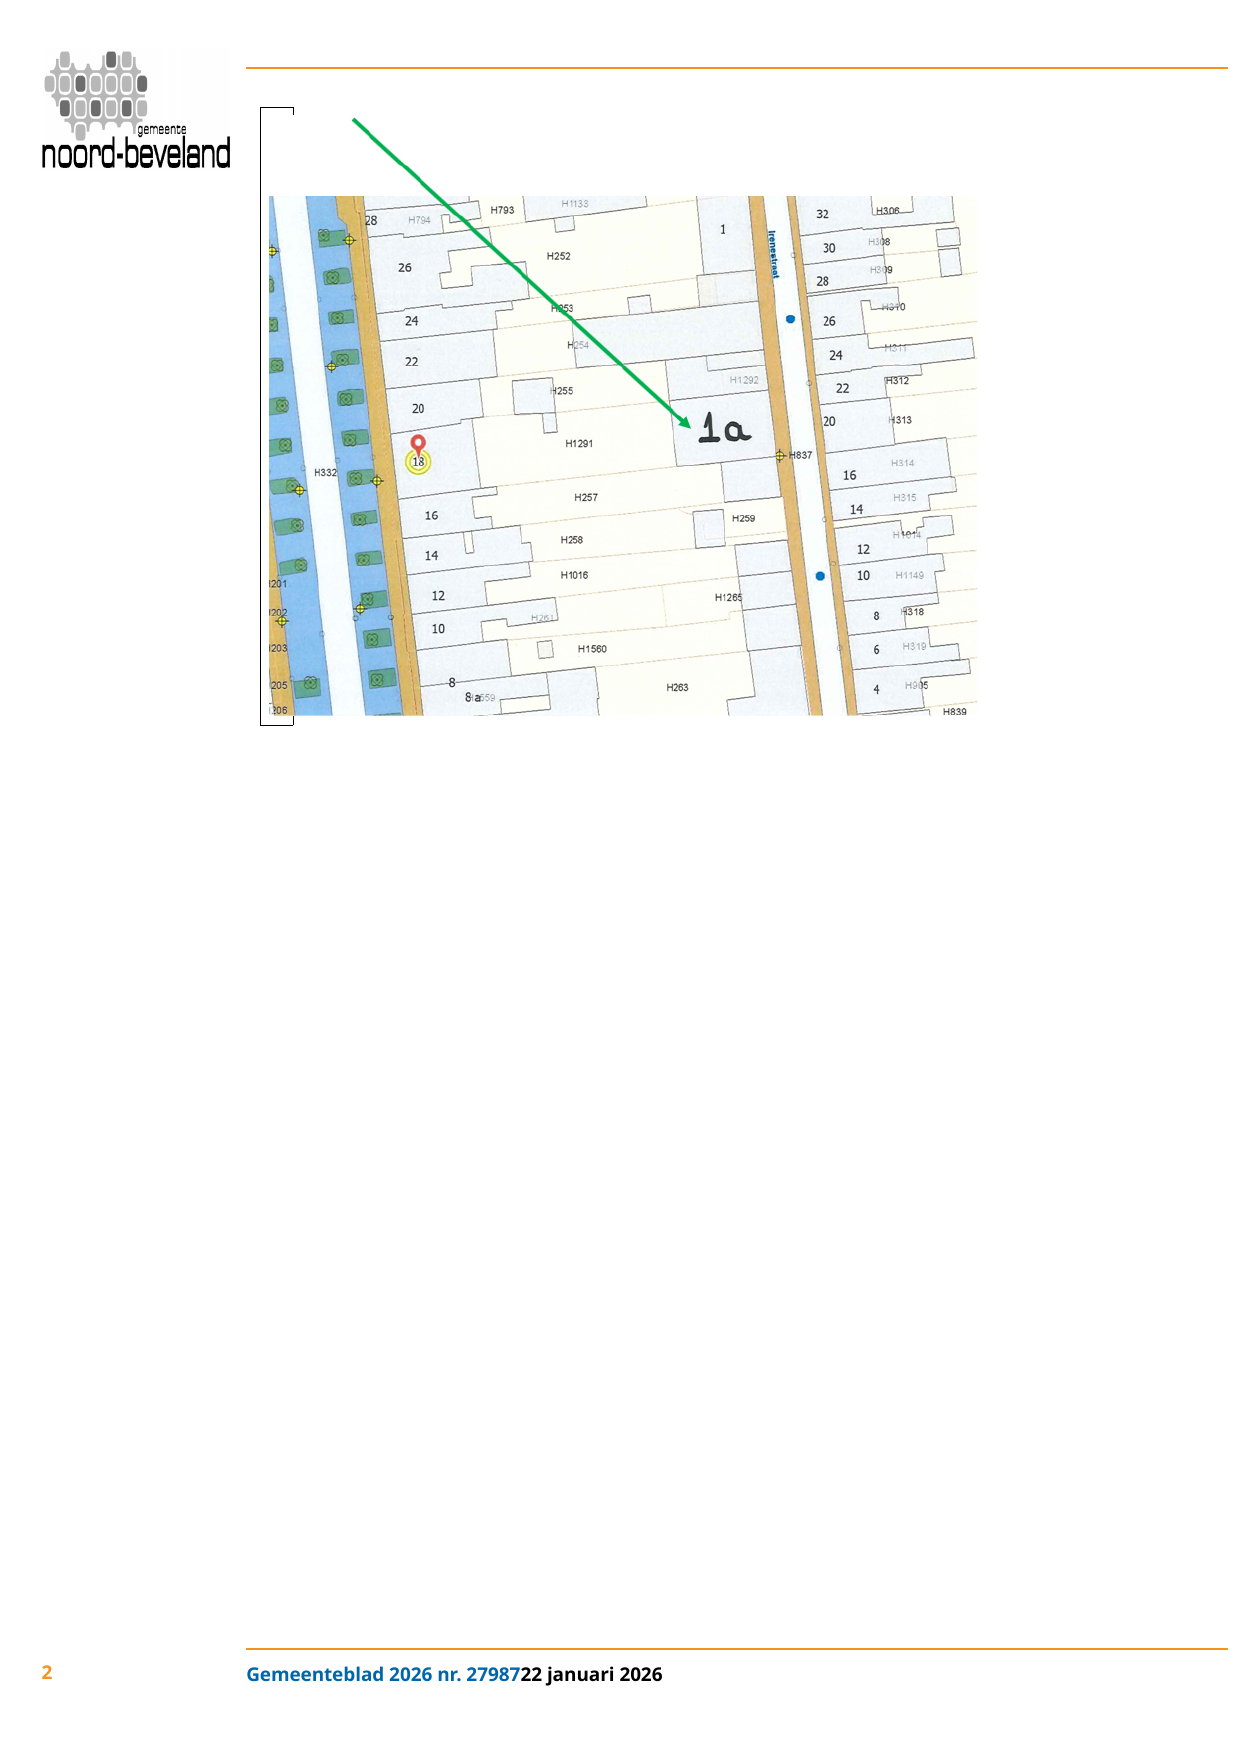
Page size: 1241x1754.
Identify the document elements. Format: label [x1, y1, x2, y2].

picture [41, 47, 231, 172]
picture [268, 115, 978, 716]
